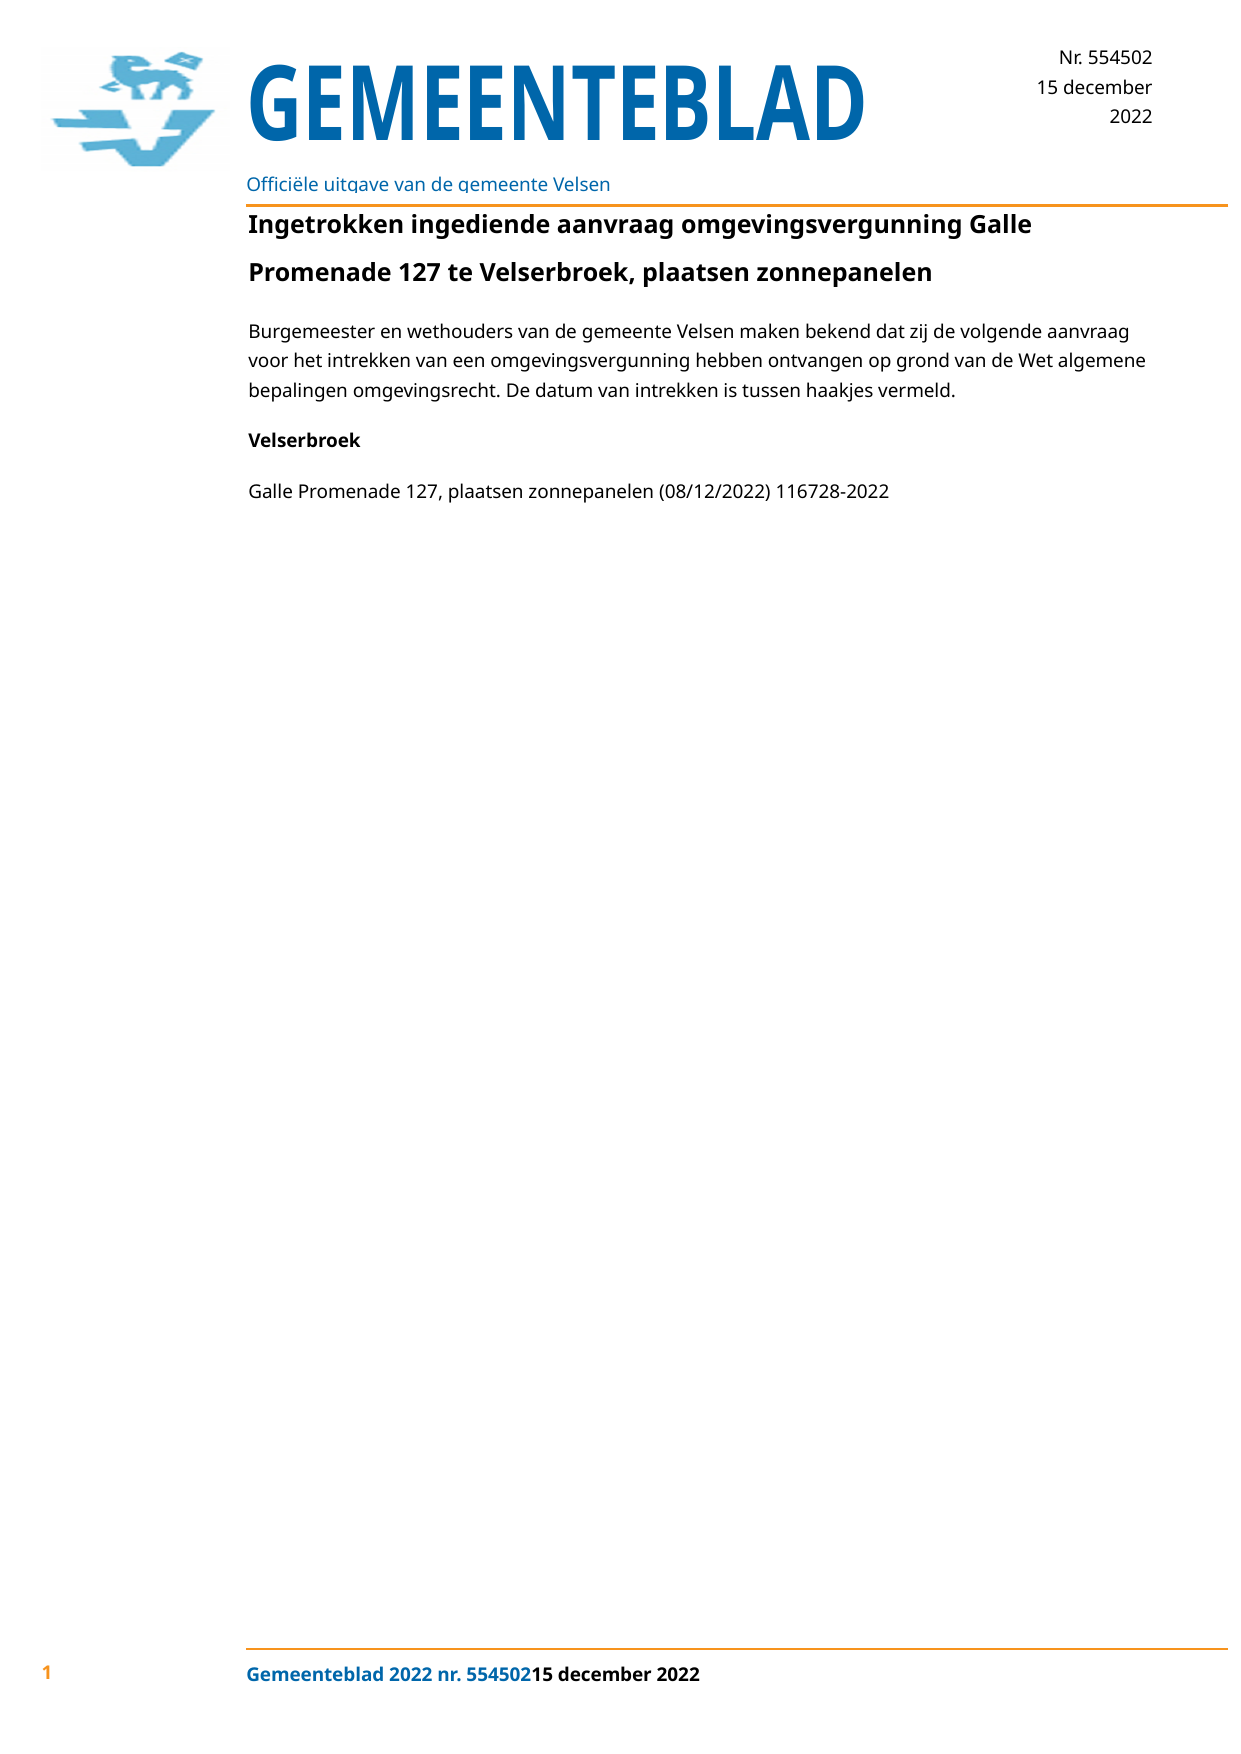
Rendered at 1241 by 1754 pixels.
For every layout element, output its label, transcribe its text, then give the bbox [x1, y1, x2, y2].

picture [41, 47, 231, 172]
text Galle Promenade 127, plaatsen zonnepanelen (08/12/2022) 116728-2022 [248, 478, 1152, 504]
text Velserbroek [248, 427, 1152, 453]
text Burgemeester en wethouders van de gemeente Velsen maken bekend dat zij de volgende aanvraag voor het intrekken van een omgevingsvergunning hebben ontvangen op grond van de Wet algemene bepalingen omgevingsrecht. De datum van intrekken is tussen haakjes vermeld. [248, 318, 1152, 403]
text Ingetrokken ingediende aanvraag omgevingsvergunning Galle Promenade 127 te Velserbroek, plaatsen zonnepanelen [248, 207, 1152, 288]
